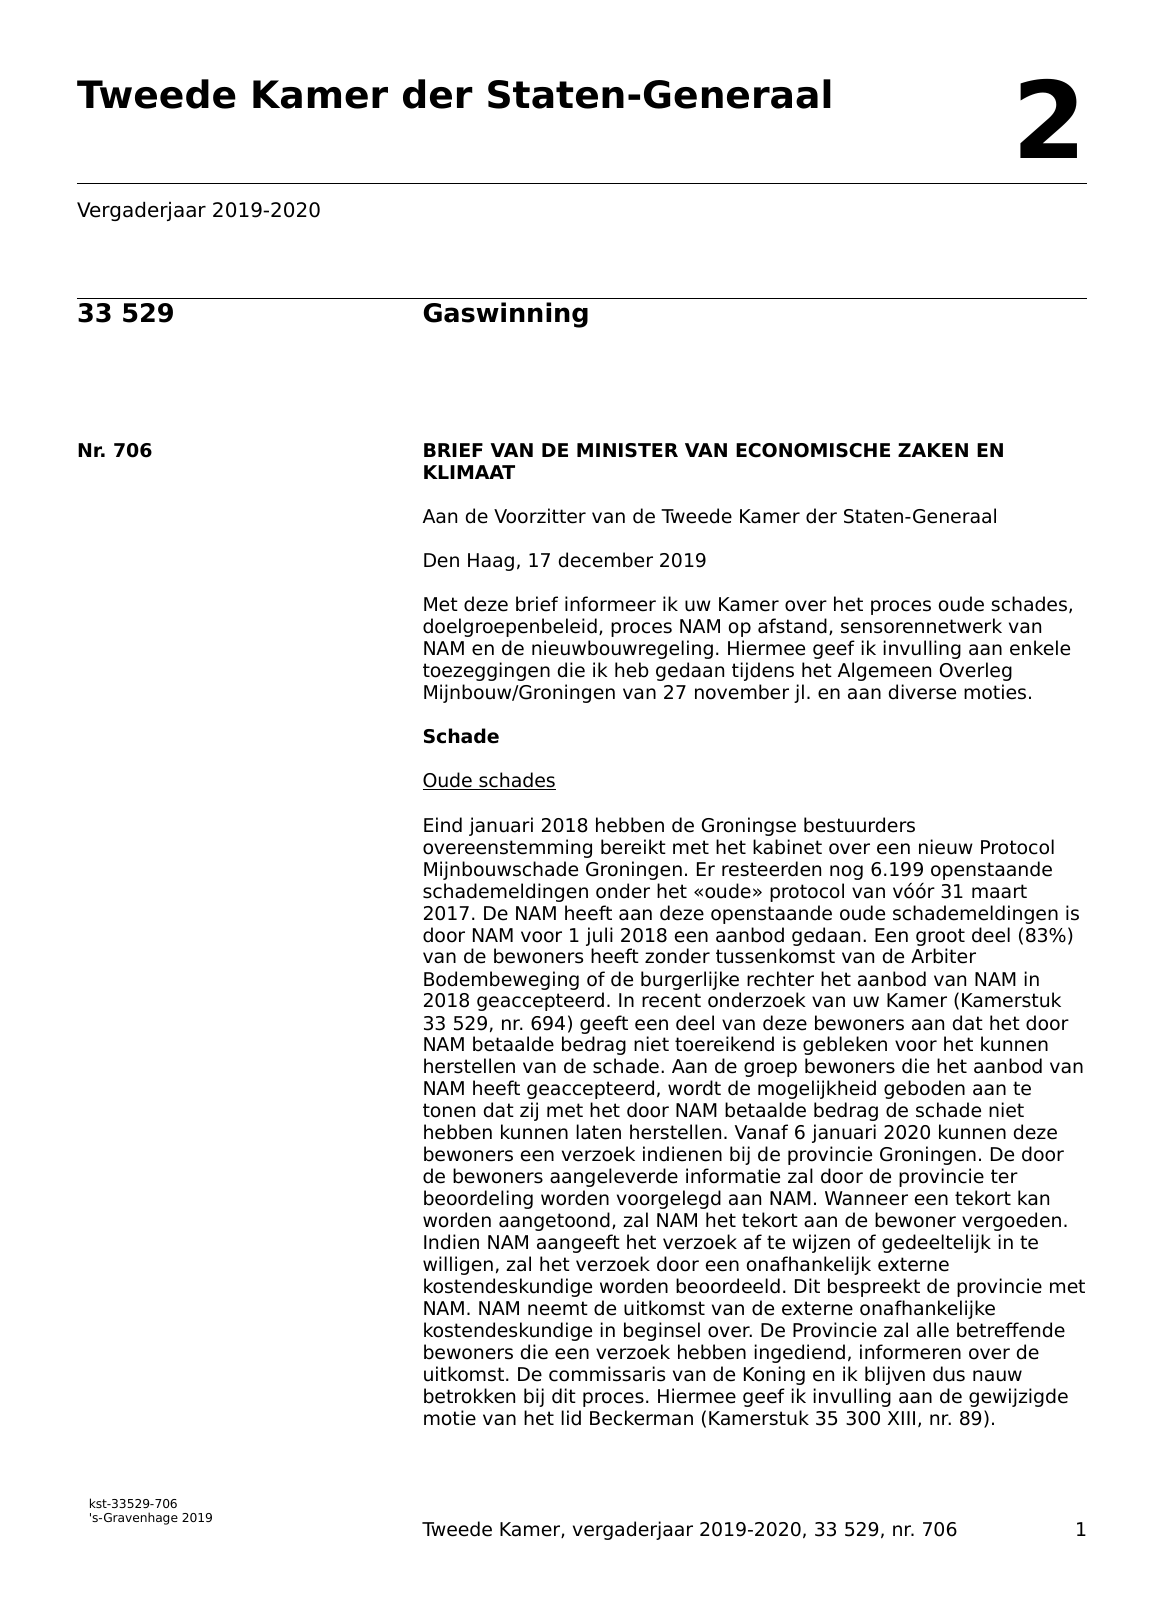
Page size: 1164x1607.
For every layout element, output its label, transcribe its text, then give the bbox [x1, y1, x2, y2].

text kst-33529-706 [88, 1497, 323, 1511]
text Den Haag, 17 december 2019 [422, 550, 1087, 572]
text 's-Gravenhage 2019 [88, 1511, 323, 1525]
table_header 2 [886, 59, 1087, 183]
table_cell Vergaderjaar 2019-2020 [77, 184, 1087, 298]
text Aan de Voorzitter van de Tweede Kamer der Staten-Generaal [422, 506, 1087, 528]
subtitle Nr. 706 BRIEF VAN DE MINISTER VAN ECONOMISCHE ZAKEN EN KLIMAAT [77, 440, 1087, 484]
subtitle 33 529 Gaswinning [77, 299, 1087, 329]
subtitle Oude schades [422, 770, 1087, 792]
subtitle Schade [422, 726, 1087, 748]
text Met deze brief informeer ik uw Kamer over het proces oude schades, doelgroepenbeleid, proces NAM op afstand, sensorennetwerk van NAM en de nieuwbouwregeling. Hiermee geef ik invulling aan enkele toezeggingen die ik heb gedaan tijdens het Algemeen Overleg Mijnbouw/Groningen van 27 november jl. en aan diverse moties. [422, 594, 1087, 704]
table_header Tweede Kamer der Staten-Generaal [77, 59, 886, 183]
text Eind januari 2018 hebben de Groningse bestuurders overeenstemming bereikt met het kabinet over een nieuw Protocol Mijnbouwschade Groningen. Er resteerden nog 6.199 openstaande schademeldingen onder het «oude» protocol van vóór 31 maart 2017. De NAM heeft aan deze openstaande oude schademeldingen is door NAM voor 1 juli 2018 een aanbod gedaan. Een groot deel (83%) van de bewoners heeft zonder tussenkomst van de Arbiter Bodembeweging of de burgerlijke rechter het aanbod van NAM in 2018 geaccepteerd. In recent onderzoek van uw Kamer (Kamerstuk 33 529, nr. 694) geeft een deel van deze bewoners aan dat het door NAM betaalde bedrag niet toereikend is gebleken voor het kunnen herstellen van de schade. Aan de groep bewoners die het aanbod van NAM heeft geaccepteerd, wordt de mogelijkheid geboden aan te tonen dat zij met het door NAM betaalde bedrag de schade niet hebben kunnen laten herstellen. Vanaf 6 januari 2020 kunnen deze bewoners een verzoek indienen bij de provincie Groningen. De door de bewoners aangeleverde informatie zal door de provincie ter beoordeling worden voorgelegd aan NAM. Wanneer een tekort kan worden aangetoond, zal NAM het tekort aan de bewoner vergoeden. Indien NAM aangeeft het verzoek af te wijzen of gedeeltelijk in te willigen, zal het verzoek door een onafhankelijk externe kostendeskundige worden beoordeeld. Dit bespreekt de provincie met NAM. NAM neemt de uitkomst van de externe onafhankelijke kostendeskundige in beginsel over. De Provincie zal alle betreffende bewoners die een verzoek hebben ingediend, informeren over de uitkomst. De commissaris van de Koning en ik blijven dus nauw betrokken bij dit proces. Hiermee geef ik invulling aan de gewijzigde motie van het lid Beckerman (Kamerstuk 35 300 XIII, nr. 89). [422, 814, 1087, 1430]
